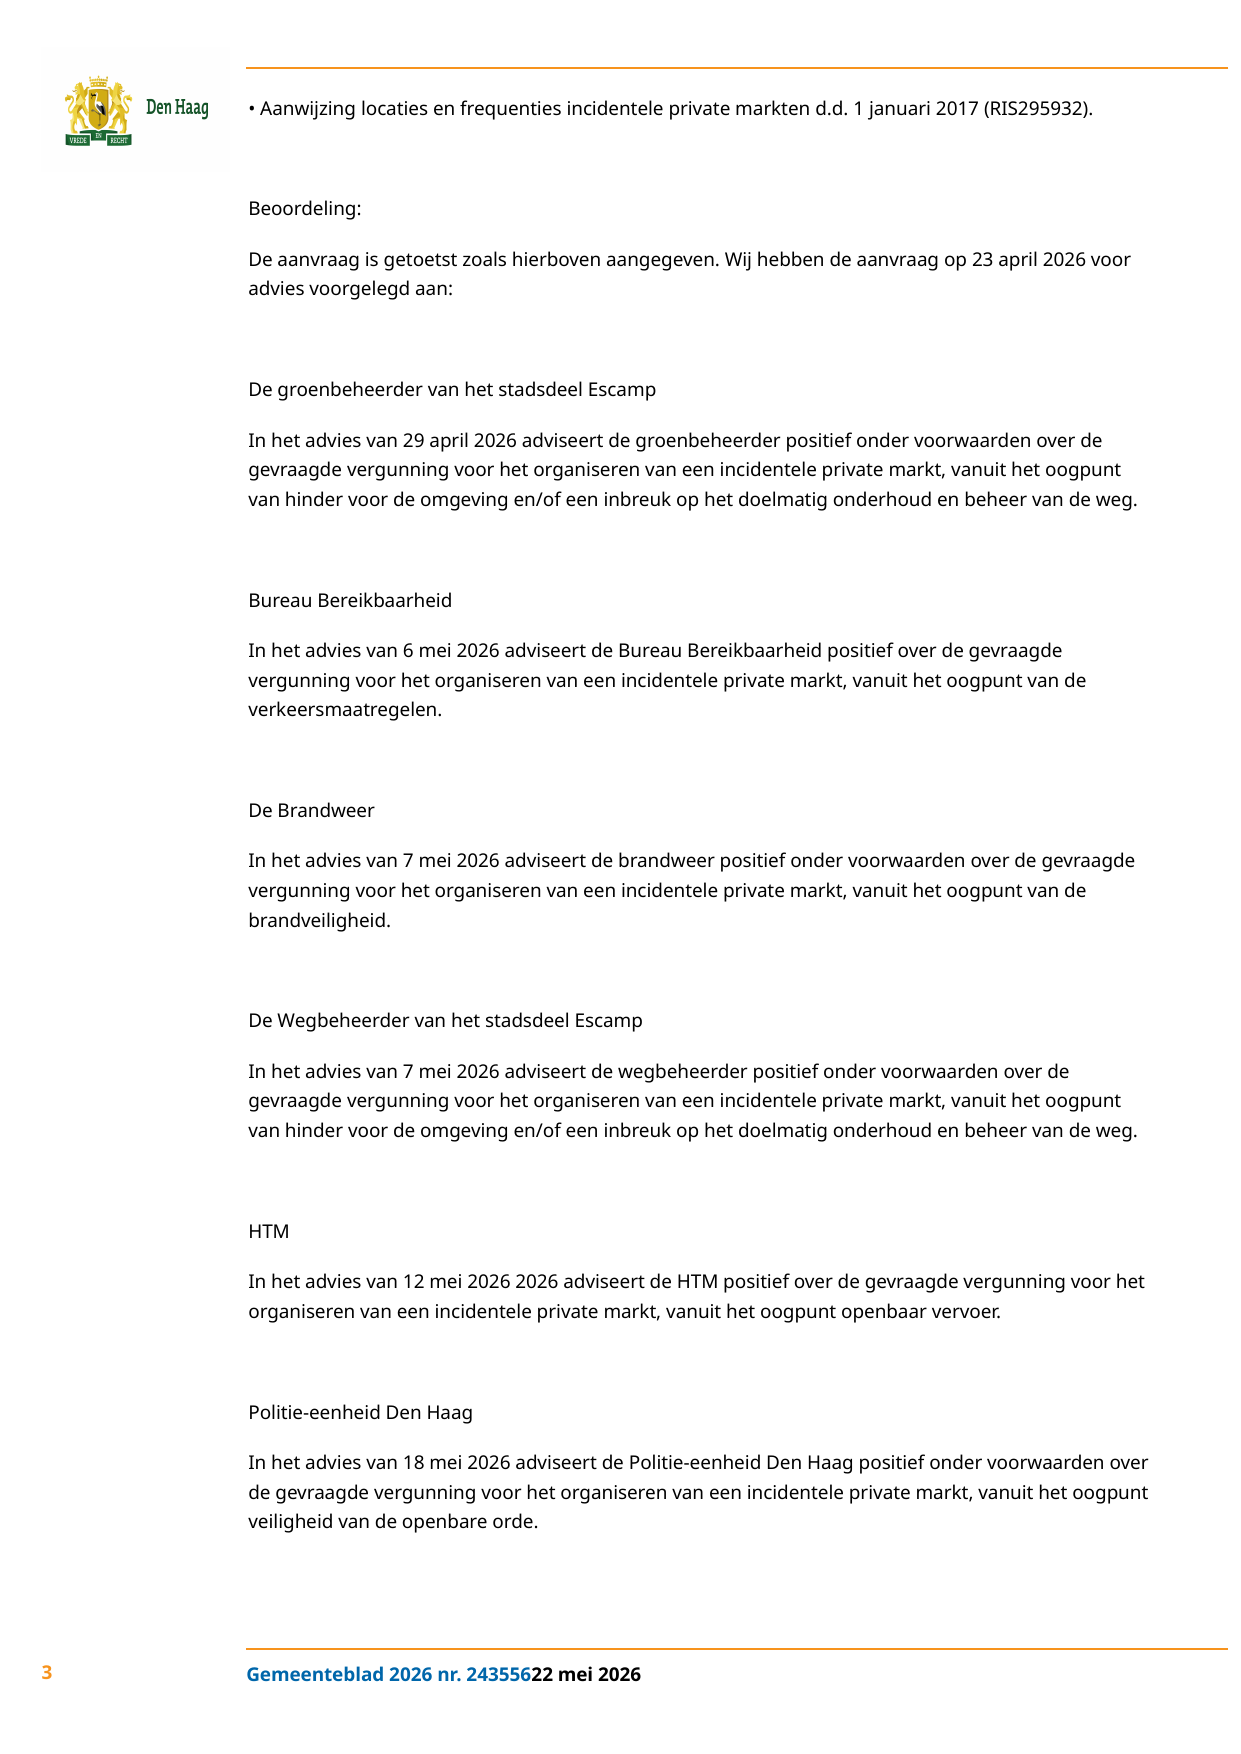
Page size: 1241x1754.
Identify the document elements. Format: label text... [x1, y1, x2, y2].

text Beoordeling: [248, 196, 1152, 221]
text De aanvraag is getoetst zoals hierboven aangegeven. Wij hebben de aanvraag op 23 april 2026 voor advies voorgelegd aan: [248, 246, 1152, 301]
text HTM [248, 1218, 1152, 1244]
text In het advies van 29 april 2026 adviseert de groenbeheerder positief onder voorwaarden over de gevraagde vergunning voor het organiseren van een incidentele private markt, vanuit het oogpunt van hinder voor de omgeving en/of een inbreuk op het doelmatig onderhoud en beheer van de weg. [248, 427, 1152, 512]
text • Aanwijzing locaties en frequenties incidentele private markten d.d. 1 januari 2017 (RIS295932). [248, 95, 1152, 121]
text Bureau Bereikbaarheid [248, 587, 1152, 613]
text De groenbeheerder van het stadsdeel Escamp [248, 376, 1152, 402]
text In het advies van 6 mei 2026 adviseert de Bureau Bereikbaarheid positief over de gevraagde vergunning voor het organiseren van een incidentele private markt, vanuit het oogpunt van de verkeersmaatregelen. [248, 637, 1152, 722]
text Politie-eenheid Den Haag [248, 1399, 1152, 1425]
text De Brandweer [248, 797, 1152, 823]
text De Wegbeheerder van het stadsdeel Escamp [248, 1008, 1152, 1033]
picture [41, 47, 231, 172]
text In het advies van 7 mei 2026 adviseert de wegbeheerder positief onder voorwaarden over de gevraagde vergunning voor het organiseren van een incidentele private markt, vanuit het oogpunt van hinder voor de omgeving en/of een inbreuk op het doelmatig onderhoud en beheer van de weg. [248, 1058, 1152, 1143]
text In het advies van 7 mei 2026 adviseert de brandweer positief onder voorwaarden over de gevraagde vergunning voor het organiseren van een incidentele private markt, vanuit het oogpunt van de brandveiligheid. [248, 848, 1152, 933]
text In het advies van 12 mei 2026 2026 adviseert de HTM positief over de gevraagde vergunning voor het organiseren van een incidentele private markt, vanuit het oogpunt openbaar vervoer. [248, 1268, 1152, 1324]
text In het advies van 18 mei 2026 adviseert de Politie-eenheid Den Haag positief onder voorwaarden over de gevraagde vergunning voor het organiseren van een incidentele private markt, vanuit het oogpunt veiligheid van de openbare orde. [248, 1449, 1152, 1534]
